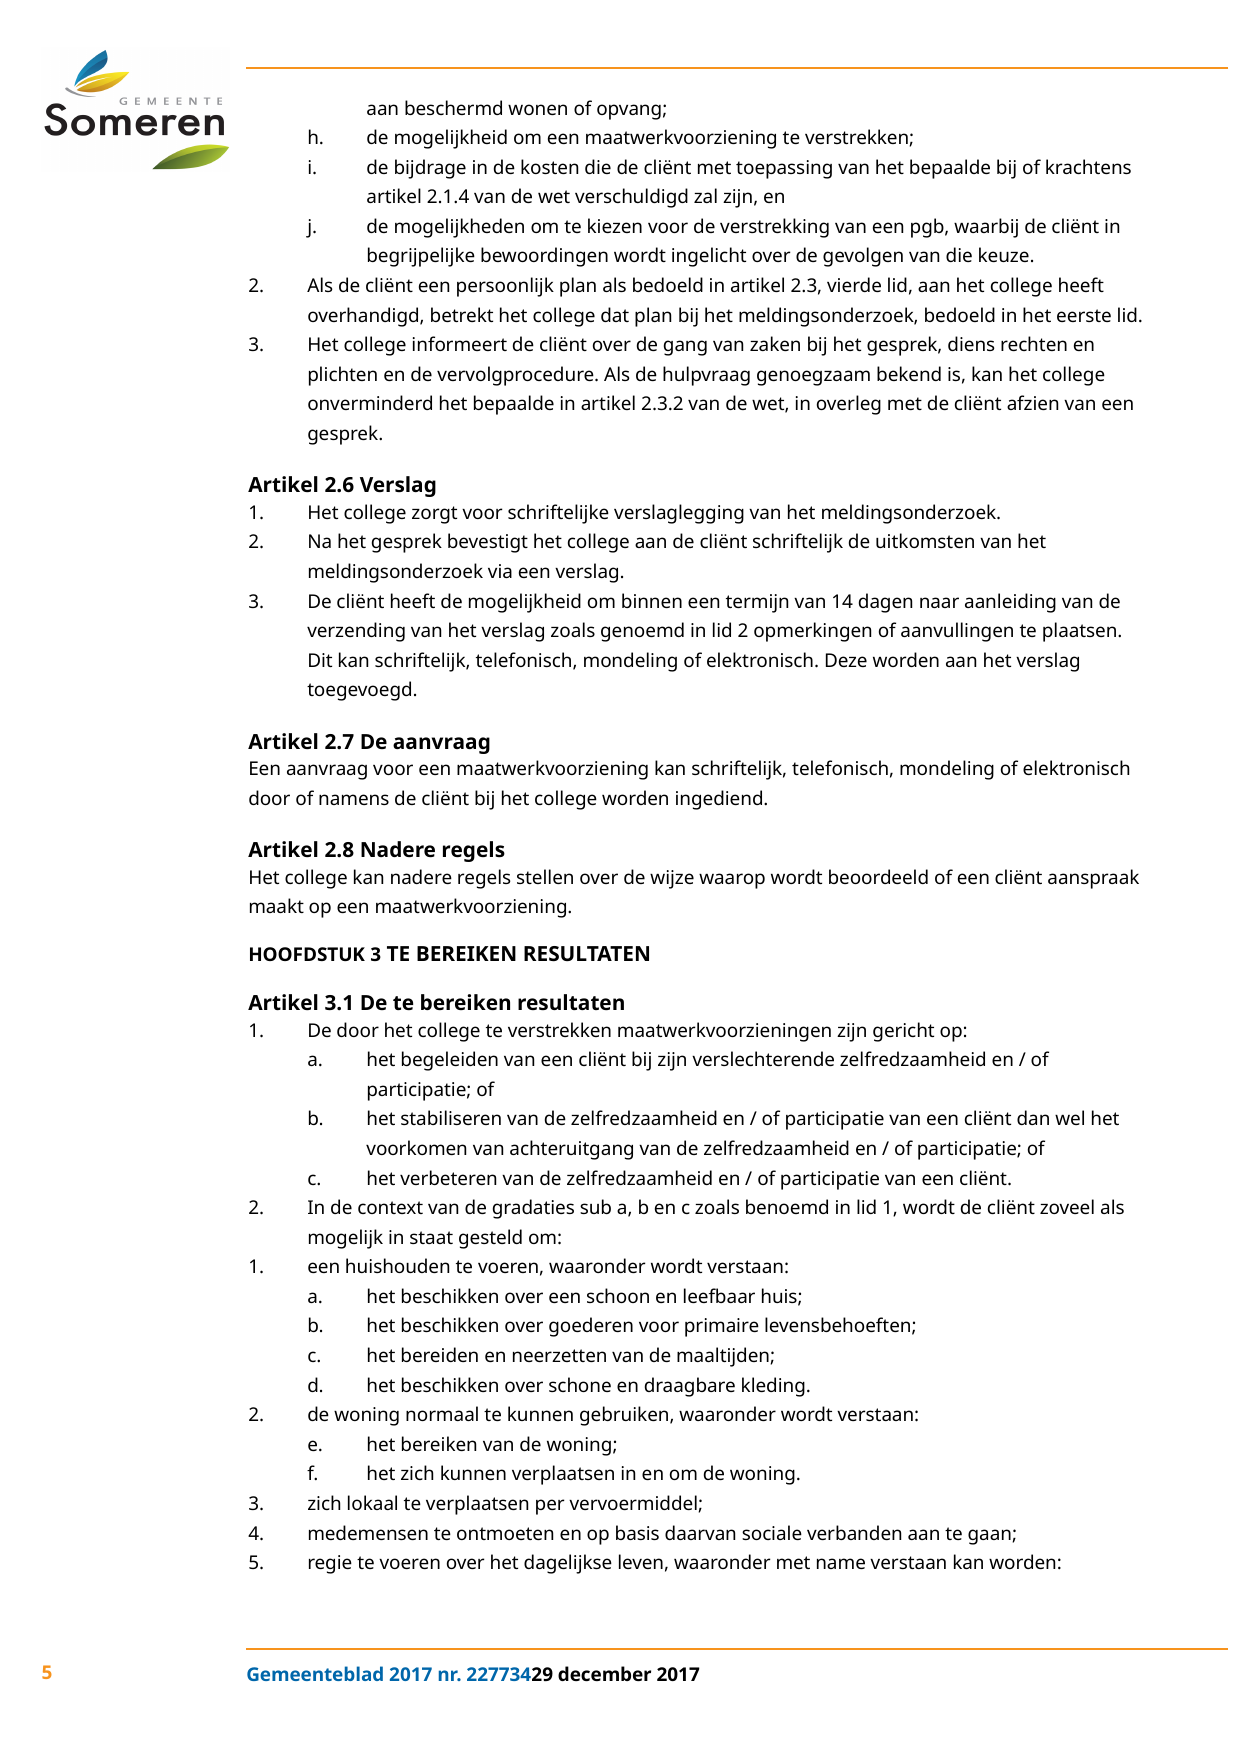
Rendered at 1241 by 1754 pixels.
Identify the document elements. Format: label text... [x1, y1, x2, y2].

list het beschikken over schone en draagbare kleding. [307, 1372, 1152, 1397]
picture [41, 47, 231, 172]
text Een aanvraag voor een maatwerkvoorziening kan schriftelijk, telefonisch, mondeling of elektronisch door of namens de cliënt bij het college worden ingediend. [248, 755, 1152, 811]
list Het college informeert de cliënt over de gang van zaken bij het gesprek, diens rechten en plichten en de vervolgprocedure. Als de hulpvraag genoegzaam bekend is, kan het college onverminderd het bepaalde in artikel 2.3.2 van de wet, in overleg met de cliënt afzien van een gesprek. [248, 331, 1152, 446]
list De cliënt heeft de mogelijkheid om binnen een termijn van 14 dagen naar aanleiding van de verzending van het verslag zoals genoemd in lid 2 opmerkingen of aanvullingen te plaatsen. Dit kan schriftelijk, telefonisch, mondeling of elektronisch. Deze worden aan het verslag toegevoegd. [248, 588, 1152, 702]
list het stabiliseren van de zelfredzaamheid en / of participatie van een cliënt dan wel het voorkomen van achteruitgang van de zelfredzaamheid en / of participatie; of [307, 1106, 1152, 1161]
list het verbeteren van de zelfredzaamheid en / of participatie van een cliënt. [307, 1165, 1152, 1190]
text HOOFDSTUK 3 TE BEREIKEN RESULTATEN [248, 939, 1152, 967]
list de mogelijkheden om te kiezen voor de verstrekking van een pgb, waarbij de cliënt in begrijpelijke bewoordingen wordt ingelicht over de gevolgen van die keuze. [307, 213, 1152, 268]
text Artikel 2.8 Nadere regels [248, 835, 1152, 864]
list de mogelijkheid om een maatwerkvoorziening te verstrekken; [307, 124, 1152, 150]
list regie te voeren over het dagelijkse leven, waaronder met name verstaan kan worden: [248, 1549, 1152, 1575]
list zich lokaal te verplaatsen per vervoermiddel; [248, 1490, 1152, 1516]
list het bereiken van de woning; [307, 1431, 1152, 1457]
list de bijdrage in de kosten die de cliënt met toepassing van het bepaalde bij of krachtens artikel 2.1.4 van de wet verschuldigd zal zijn, en [307, 154, 1152, 209]
list aan beschermd wonen of opvang; [307, 95, 1152, 121]
list het zich kunnen verplaatsen in en om de woning. [307, 1461, 1152, 1486]
list het bereiden en neerzetten van de maaltijden; [307, 1342, 1152, 1368]
text Het college kan nadere regels stellen over de wijze waarop wordt beoordeeld of een cliënt aanspraak maakt op een maatwerkvoorziening. [248, 864, 1152, 919]
list Het college zorgt voor schriftelijke verslaglegging van het meldingsonderzoek. [248, 499, 1152, 525]
text Artikel 2.6 Verslag [248, 471, 1152, 499]
list de woning normaal te kunnen gebruiken, waaronder wordt verstaan: [248, 1401, 1152, 1427]
list In de context van de gradaties sub a, b en c zoals benoemd in lid 1, wordt de cliënt zoveel als mogelijk in staat gesteld om: [248, 1194, 1152, 1249]
list Als de cliënt een persoonlijk plan als bedoeld in artikel 2.3, vierde lid, aan het college heeft overhandigd, betrekt het college dat plan bij het meldingsonderzoek, bedoeld in het eerste lid. [248, 272, 1152, 328]
text Artikel 2.7 De aanvraag [248, 727, 1152, 755]
list De door het college te verstrekken maatwerkvoorzieningen zijn gericht op: [248, 1017, 1152, 1042]
list medemensen te ontmoeten en op basis daarvan sociale verbanden aan te gaan; [248, 1520, 1152, 1545]
list het beschikken over een schoon en leefbaar huis; [307, 1283, 1152, 1309]
list het begeleiden van een cliënt bij zijn verslechterende zelfredzaamheid en / of participatie; of [307, 1046, 1152, 1102]
list Na het gesprek bevestigt het college aan de cliënt schriftelijk de uitkomsten van het meldingsonderzoek via een verslag. [248, 529, 1152, 584]
list een huishouden te voeren, waaronder wordt verstaan: [248, 1253, 1152, 1279]
text Artikel 3.1 De te bereiken resultaten [248, 988, 1152, 1017]
list het beschikken over goederen voor primaire levensbehoeften; [307, 1313, 1152, 1338]
